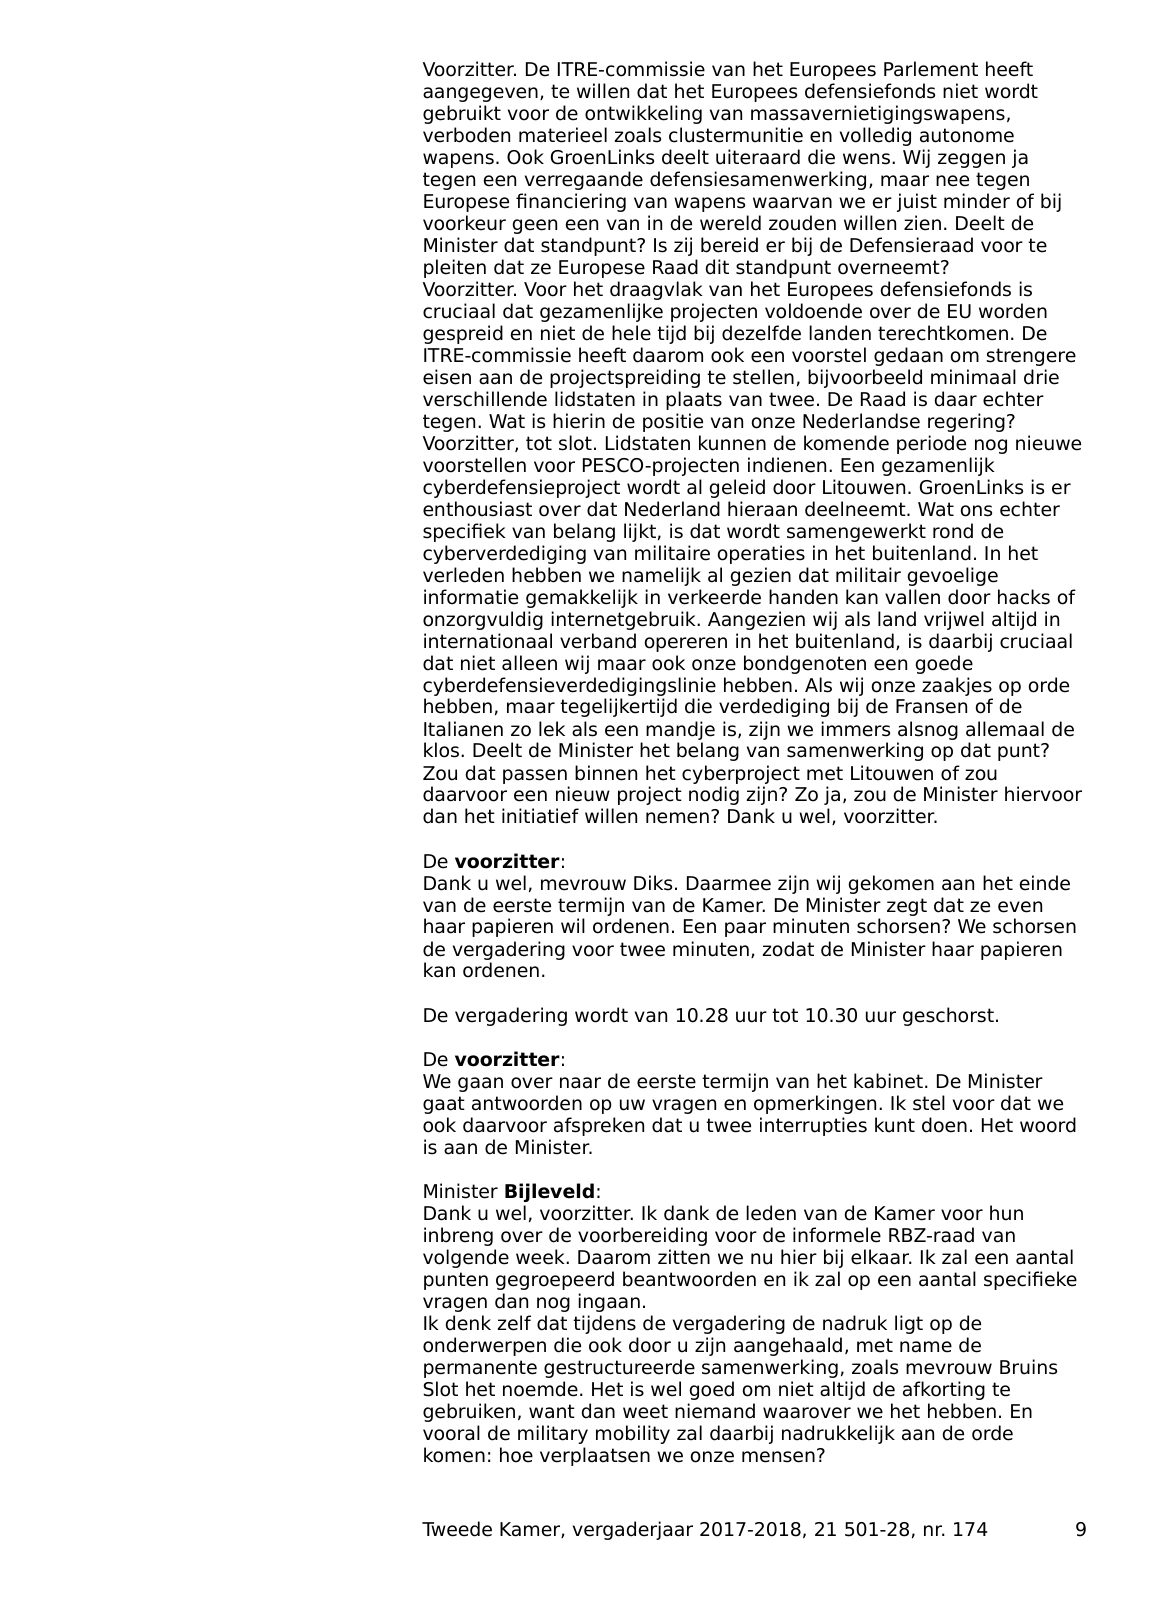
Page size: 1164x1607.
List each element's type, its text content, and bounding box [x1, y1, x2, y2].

text We gaan over naar de eerste termijn van het kabinet. De Minister gaat antwoorden op uw vragen en opmerkingen. Ik stel voor dat we ook daarvoor afspreken dat u twee interrupties kunt doen. Het woord is aan de Minister. [422, 1071, 1087, 1159]
text Voorzitter. De ITRE-commissie van het Europees Parlement heeft aangegeven, te willen dat het Europees defensiefonds niet wordt gebruikt voor de ontwikkeling van massavernietigingswapens, verboden materieel zoals clustermunitie en volledig autonome wapens. Ook GroenLinks deelt uiteraard die wens. Wij zeggen ja tegen een verregaande defensiesamenwerking, maar nee tegen Europese financiering van wapens waarvan we er juist minder of bij voorkeur geen een van in de wereld zouden willen zien. Deelt de Minister dat standpunt? Is zij bereid er bij de Defensieraad voor te pleiten dat ze Europese Raad dit standpunt overneemt? [422, 59, 1087, 279]
text Voorzitter, tot slot. Lidstaten kunnen de komende periode nog nieuwe voorstellen voor PESCO-projecten indienen. Een gezamenlijk cyberdefensieproject wordt al geleid door Litouwen. GroenLinks is er enthousiast over dat Nederland hieraan deelneemt. Wat ons echter specifiek van belang lijkt, is dat wordt samengewerkt rond de cyberverdediging van militaire operaties in het buitenland. In het verleden hebben we namelijk al gezien dat militair gevoelige informatie gemakkelijk in verkeerde handen kan vallen door hacks of onzorgvuldig internetgebruik. Aangezien wij als land vrijwel altijd in internationaal verband opereren in het buitenland, is daarbij cruciaal dat niet alleen wij maar ook onze bondgenoten een goede cyberdefensieverdedigingslinie hebben. Als wij onze zaakjes op orde hebben, maar tegelijkertijd die verdediging bij de Fransen of de Italianen zo lek als een mandje is, zijn we immers alsnog allemaal de klos. Deelt de Minister het belang van samenwerking op dat punt? Zou dat passen binnen het cyberproject met Litouwen of zou daarvoor een nieuw project nodig zijn? Zo ja, zou de Minister hiervoor dan het initiatief willen nemen? Dank u wel, voorzitter. [422, 433, 1087, 828]
text De voorzitter: [422, 1049, 1087, 1071]
text Voorzitter. Voor het draagvlak van het Europees defensiefonds is cruciaal dat gezamenlijke projecten voldoende over de EU worden gespreid en niet de hele tijd bij dezelfde landen terechtkomen. De ITRE-commissie heeft daarom ook een voorstel gedaan om strengere eisen aan de projectspreiding te stellen, bijvoorbeeld minimaal drie verschillende lidstaten in plaats van twee. De Raad is daar echter tegen. Wat is hierin de positie van onze Nederlandse regering? [422, 279, 1087, 433]
text Ik denk zelf dat tijdens de vergadering de nadruk ligt op de onderwerpen die ook door u zijn aangehaald, met name de permanente gestructureerde samenwerking, zoals mevrouw Bruins Slot het noemde. Het is wel goed om niet altijd de afkorting te gebruiken, want dan weet niemand waarover we het hebben. En vooral de military mobility zal daarbij nadrukkelijk aan de orde komen: hoe verplaatsen we onze mensen? [422, 1313, 1087, 1467]
text Dank u wel, voorzitter. Ik dank de leden van de Kamer voor hun inbreng over de voorbereiding voor de informele RBZ-raad van volgende week. Daarom zitten we nu hier bij elkaar. Ik zal een aantal punten gegroepeerd beantwoorden en ik zal op een aantal specifieke vragen dan nog ingaan. [422, 1203, 1087, 1313]
text Minister Bijleveld: [422, 1181, 1087, 1203]
text De vergadering wordt van 10.28 uur tot 10.30 uur geschorst. [422, 1004, 1087, 1027]
text Dank u wel, mevrouw Diks. Daarmee zijn wij gekomen aan het einde van de eerste termijn van de Kamer. De Minister zegt dat ze even haar papieren wil ordenen. Een paar minuten schorsen? We schorsen de vergadering voor twee minuten, zodat de Minister haar papieren kan ordenen. [422, 872, 1087, 982]
text De voorzitter: [422, 851, 1087, 872]
